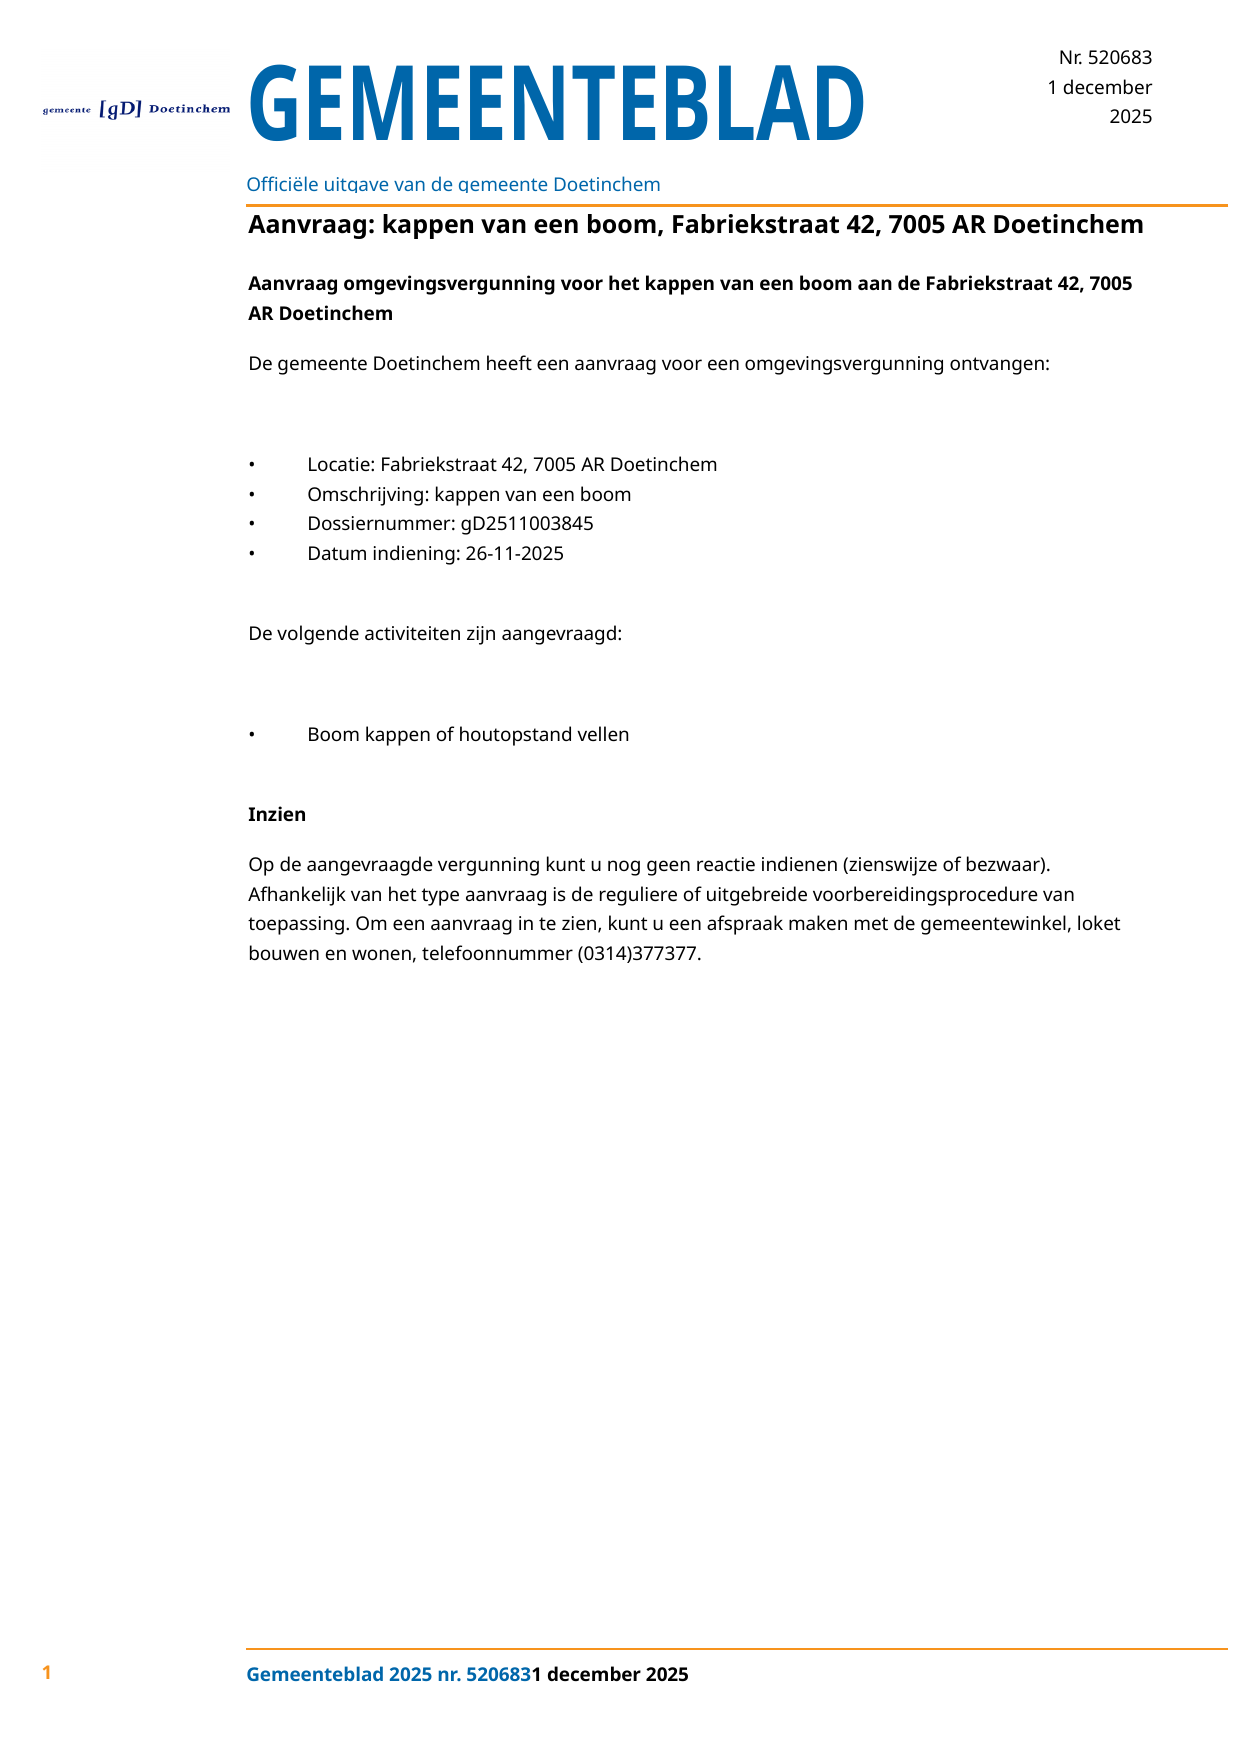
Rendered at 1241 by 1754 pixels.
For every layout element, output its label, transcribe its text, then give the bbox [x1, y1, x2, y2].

list Dossiernummer: gD2511003845 [248, 510, 1152, 536]
text Inzien [248, 801, 1152, 826]
picture [41, 47, 231, 172]
text Op de aangevraagde vergunning kunt u nog geen reactie indienen (zienswijze of bezwaar). Afhankelijk van het type aanvraag is de reguliere of uitgebreide voorbereidingsprocedure van toepassing. Om een aanvraag in te zien, kunt u een afspraak maken met de gemeentewinkel, loket bouwen en wonen, telefoonnummer (0314)377377. [248, 851, 1152, 966]
list Omschrijving: kappen van een boom [248, 481, 1152, 506]
list Datum indiening: 26-11-2025 [248, 540, 1152, 566]
text De volgende activiteiten zijn aangevraagd: [248, 620, 1152, 646]
list Locatie: Fabriekstraat 42, 7005 AR Doetinchem [248, 451, 1152, 477]
text De gemeente Doetinchem heeft een aanvraag voor een omgevingsvergunning ontvangen: [248, 350, 1152, 376]
text Aanvraag: kappen van een boom, Fabriekstraat 42, 7005 AR Doetinchem [248, 207, 1152, 241]
list Boom kappen of houtopstand vellen [248, 721, 1152, 746]
text Aanvraag omgevingsvergunning voor het kappen van een boom aan de Fabriekstraat 42, 7005 AR Doetinchem [248, 270, 1152, 326]
